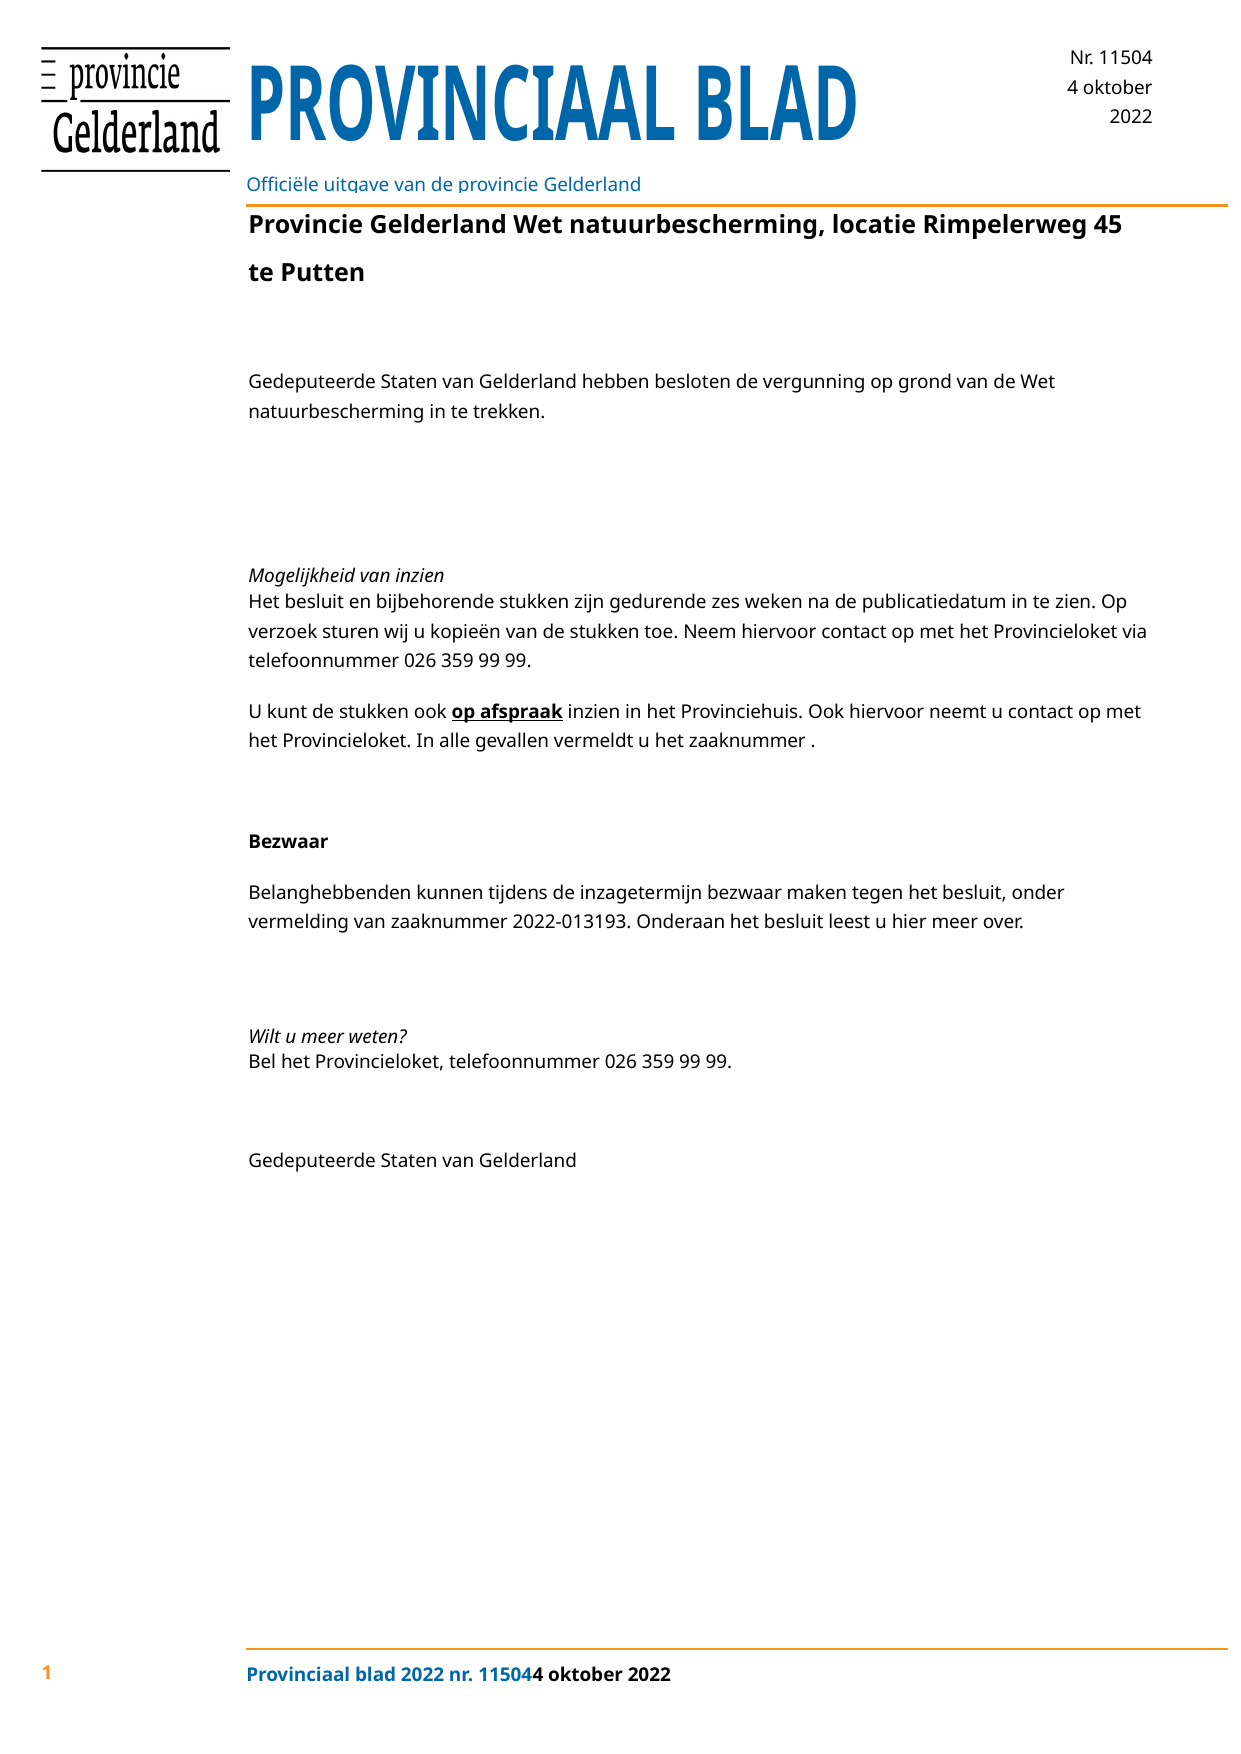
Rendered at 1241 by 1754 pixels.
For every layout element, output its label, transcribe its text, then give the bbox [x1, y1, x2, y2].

text Bezwaar [248, 828, 1152, 854]
text Mogelijkheid van inzien [248, 563, 1152, 588]
text Bel het Provincieloket, telefoonnummer 026 359 99 99. [248, 1048, 1152, 1074]
picture [41, 47, 231, 172]
text U kunt de stukken ook op afspraak inzien in het Provinciehuis. Ook hiervoor neemt u contact op met het Provincieloket. In alle gevallen vermeldt u het zaaknummer . [248, 698, 1152, 753]
text Gedeputeerde Staten van Gelderland [248, 1147, 1152, 1172]
text Wilt u meer weten? [248, 1023, 1152, 1048]
text Belanghebbenden kunnen tijdens de inzagetermijn bezwaar maken tegen het besluit, onder vermelding van zaaknummer 2022-013193. Onderaan het besluit leest u hier meer over. [248, 879, 1152, 934]
text Gedeputeerde Staten van Gelderland hebben besloten de vergunning op grond van de Wet natuurbescherming in te trekken. [248, 368, 1152, 424]
text Provincie Gelderland Wet natuurbescherming, locatie Rimpelerweg 45 te Putten [248, 207, 1152, 288]
text Het besluit en bijbehorende stukken zijn gedurende zes weken na de publicatiedatum in te zien. Op verzoek sturen wij u kopieën van de stukken toe. Neem hiervoor contact op met het Provincieloket via telefoonnummer 026 359 99 99. [248, 588, 1152, 673]
